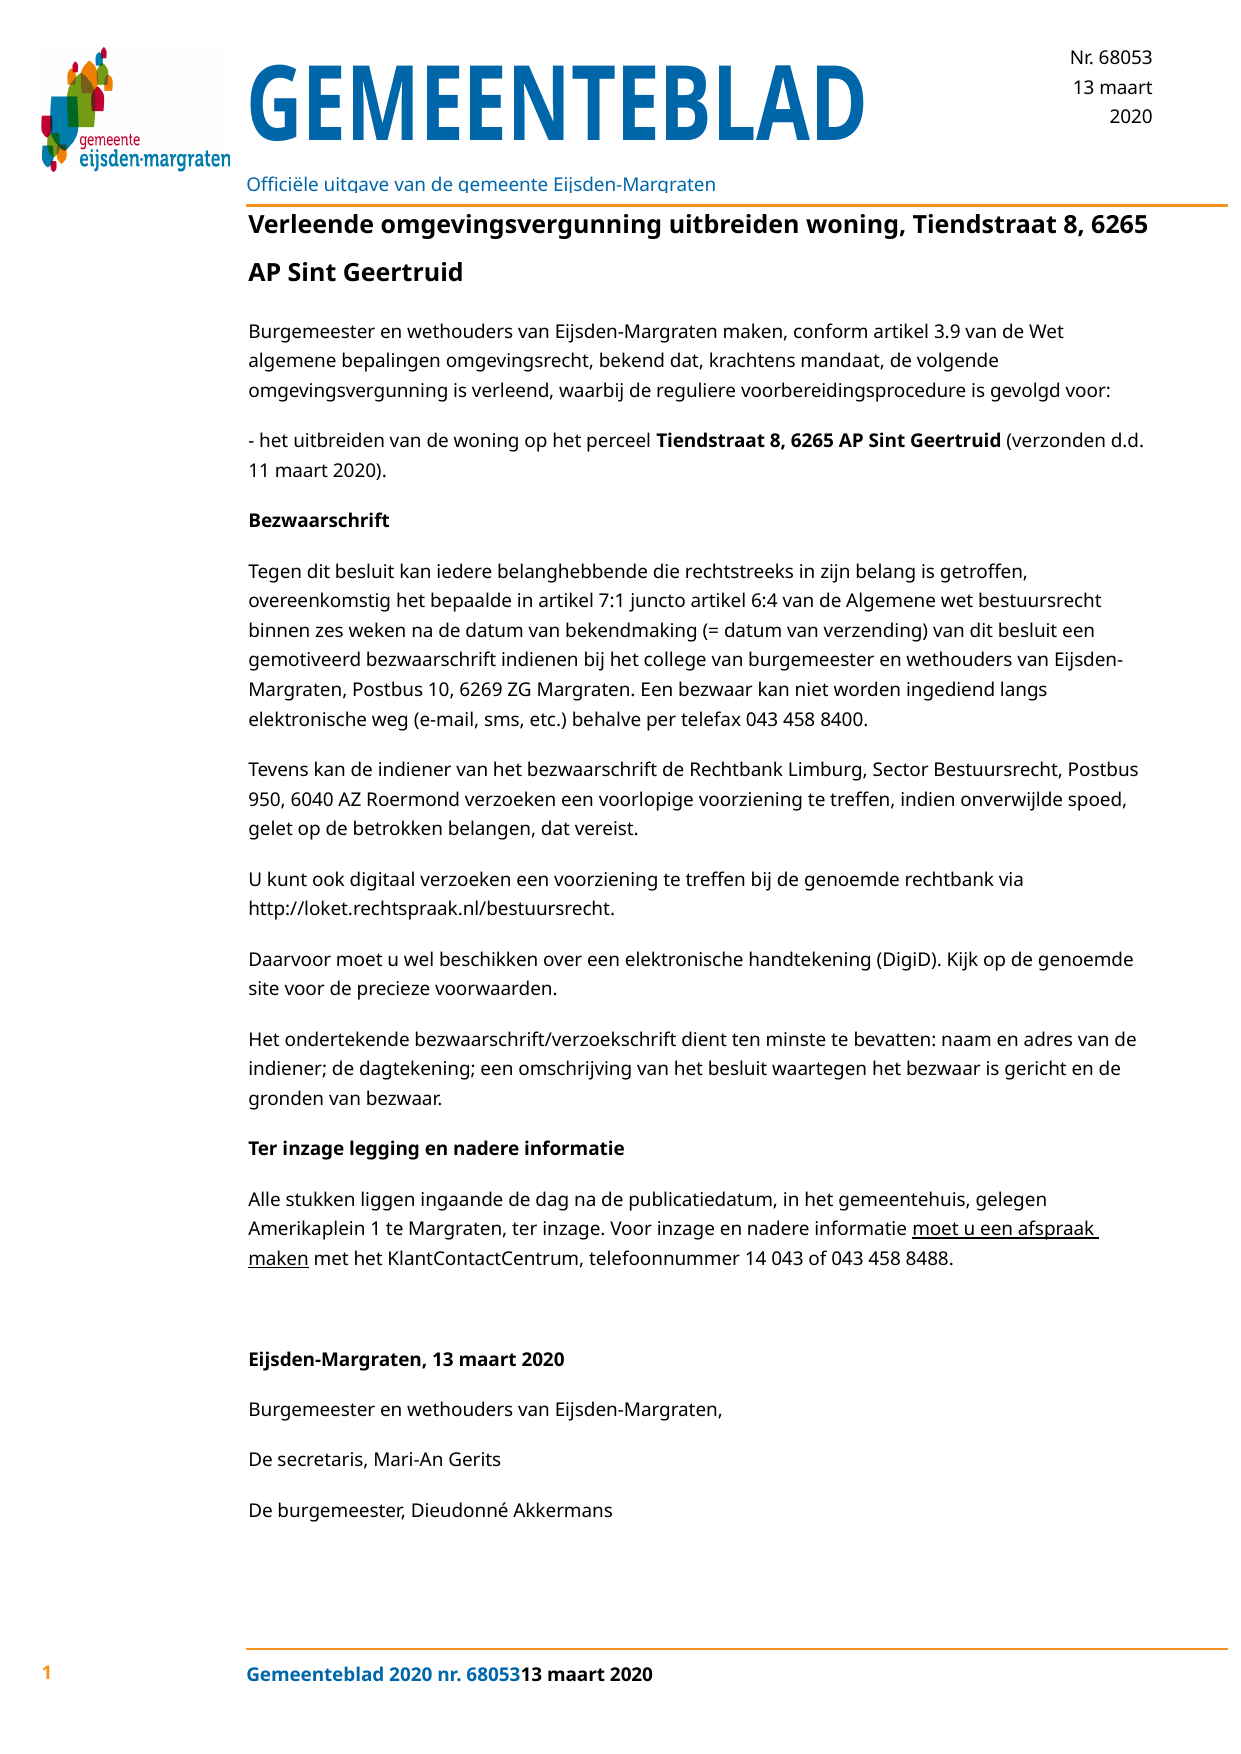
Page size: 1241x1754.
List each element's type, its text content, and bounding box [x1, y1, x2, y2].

text Verleende omgevingsvergunning uitbreiden woning, Tiendstraat 8, 6265 AP Sint Geertruid [248, 207, 1152, 288]
text U kunt ook digitaal verzoeken een voorziening te treffen bij de genoemde rechtbank via http://loket.rechtspraak.nl/bestuursrecht. [248, 866, 1152, 921]
text Bezwaarschrift [248, 507, 1152, 533]
text - het uitbreiden van de woning op het perceel Tiendstraat 8, 6265 AP Sint Geertruid (verzonden d.d. 11 maart 2020). [248, 427, 1152, 483]
text Burgemeester en wethouders van Eijsden-Margraten maken, conform artikel 3.9 van de Wet algemene bepalingen omgevingsrecht, bekend dat, krachtens mandaat, de volgende omgevingsvergunning is verleend, waarbij de reguliere voorbereidingsprocedure is gevolgd voor: [248, 318, 1152, 403]
picture [41, 47, 231, 172]
text Eijsden-Margraten, 13 maart 2020 [248, 1346, 1152, 1372]
text Daarvoor moet u wel beschikken over een elektronische handtekening (DigiD). Kijk op de genoemde site voor de precieze voorwaarden. [248, 946, 1152, 1001]
text De burgemeester, Dieudonné Akkermans [248, 1497, 1152, 1523]
text Alle stukken liggen ingaande de dag na de publicatiedatum, in het gemeentehuis, gelegen Amerikaplein 1 te Margraten, ter inzage. Voor inzage en nadere informatie moet u een afspraak maken met het KlantContactCentrum, telefoonnummer 14 043 of 043 458 8488. [248, 1186, 1152, 1271]
text Het ondertekende bezwaarschrift/verzoekschrift dient ten minste te bevatten: naam en adres van de indiener; de dagtekening; een omschrijving van het besluit waartegen het bezwaar is gericht en de gronden van bezwaar. [248, 1026, 1152, 1111]
text Ter inzage legging en nadere informatie [248, 1135, 1152, 1161]
text Tegen dit besluit kan iedere belanghebbende die rechtstreeks in zijn belang is getroffen, overeenkomstig het bepaalde in artikel 7:1 juncto artikel 6:4 van de Algemene wet bestuursrecht binnen zes weken na de datum van bekendmaking (= datum van verzending) van dit besluit een gemotiveerd bezwaarschrift indienen bij het college van burgemeester en wethouders van Eijsden-Margraten, Postbus 10, 6269 ZG Margraten. Een bezwaar kan niet worden ingediend langs elektronische weg (e-mail, sms, etc.) behalve per telefax 043 458 8400. [248, 558, 1152, 732]
text De secretaris, Mari-An Gerits [248, 1447, 1152, 1472]
text Burgemeester en wethouders van Eijsden-Margraten, [248, 1396, 1152, 1422]
text Tevens kan de indiener van het bezwaarschrift de Rechtbank Limburg, Sector Bestuursrecht, Postbus 950, 6040 AZ Roermond verzoeken een voorlopige voorziening te treffen, indien onverwijlde spoed, gelet op de betrokken belangen, dat vereist. [248, 756, 1152, 841]
